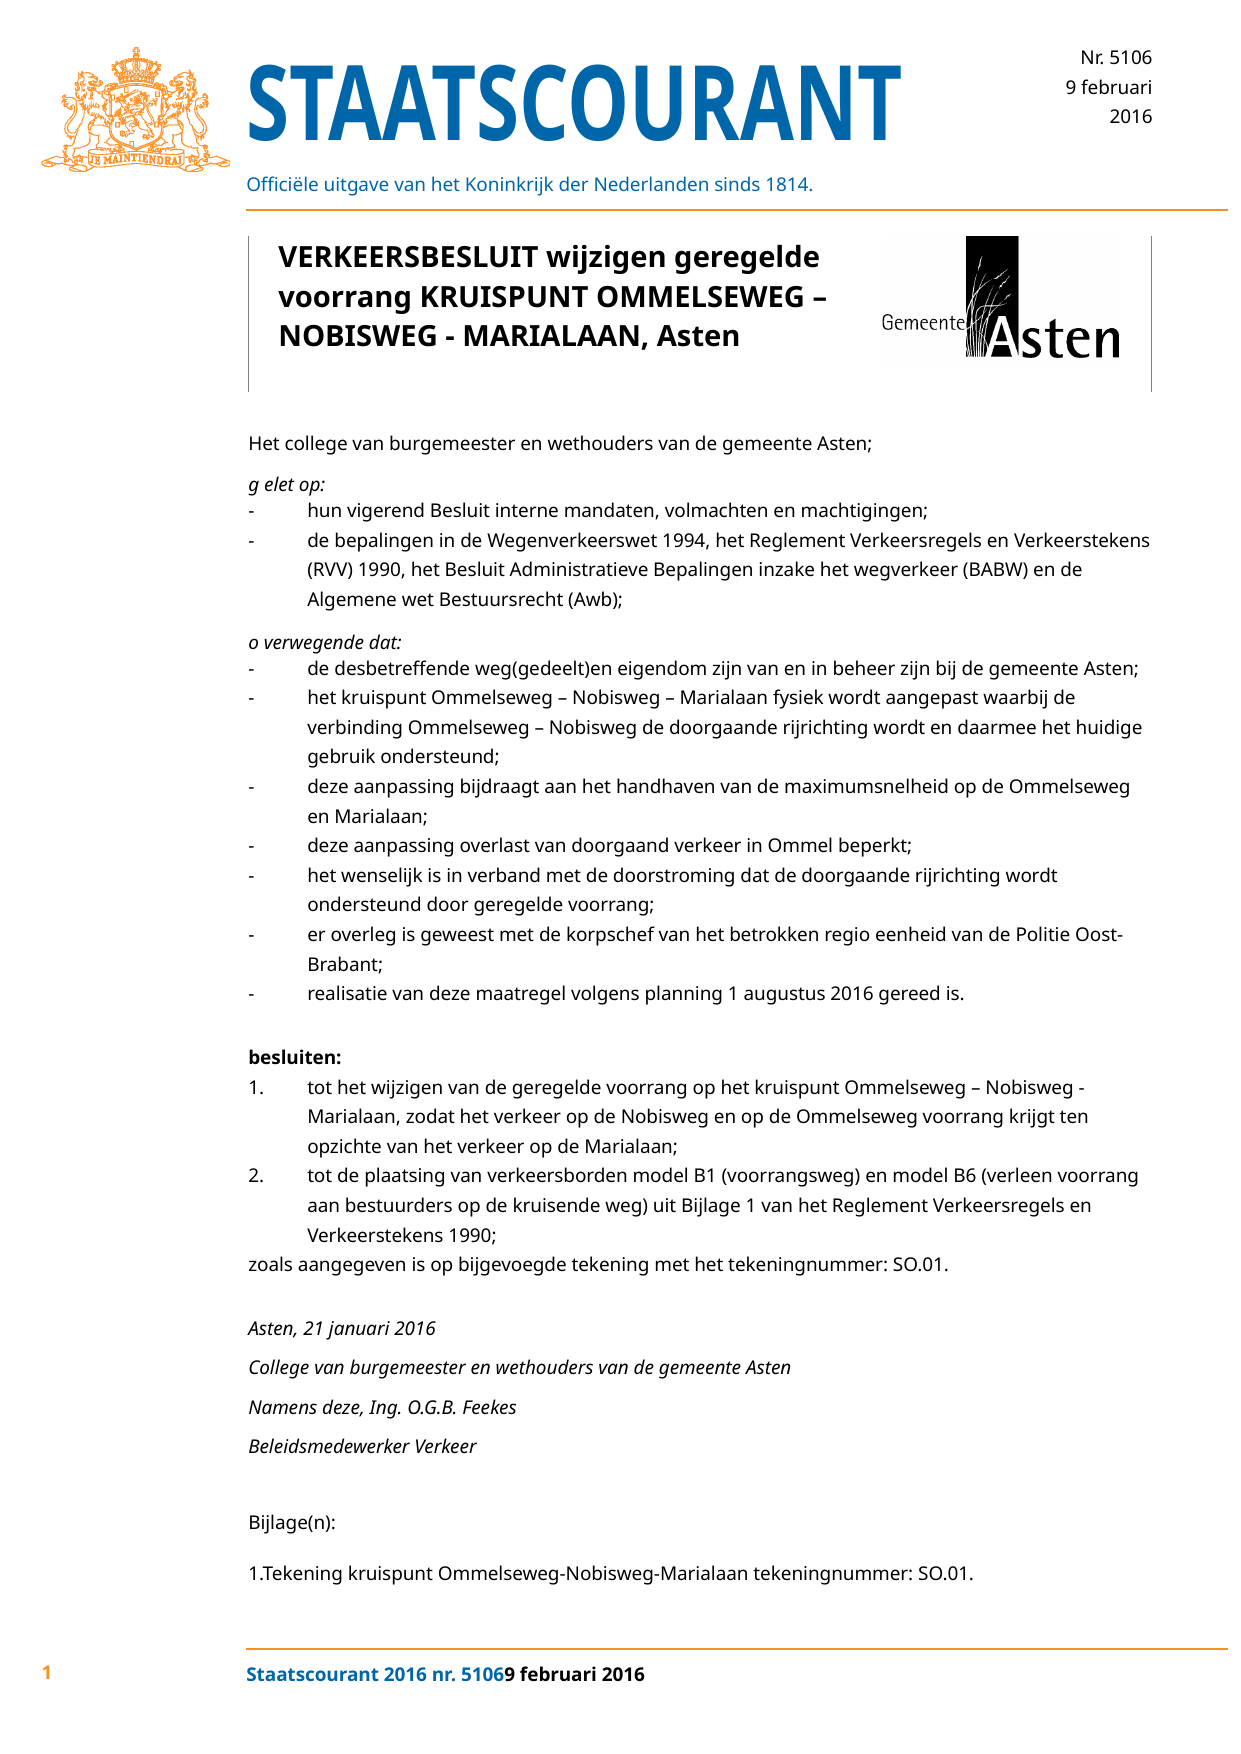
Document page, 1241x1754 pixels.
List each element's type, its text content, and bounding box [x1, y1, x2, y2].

list het kruispunt Ommelseweg – Nobisweg – Marialaan fysiek wordt aangepast waarbij de verbinding Ommelseweg – Nobisweg de doorgaande rijrichting wordt en daarmee het huidige gebruik ondersteund; [248, 684, 1152, 769]
list er overleg is geweest met de korpschef van het betrokken regio eenheid van de Politie Oost-Brabant; [248, 921, 1152, 976]
list tot de plaatsing van verkeersborden model B1 (voorrangsweg) en model B6 (verleen voorrang aan bestuurders op de kruisende weg) uit Bijlage 1 van het Reglement Verkeersregels en Verkeerstekens 1990; [248, 1163, 1152, 1247]
text College van burgemeester en wethouders van de gemeente Asten [248, 1354, 1152, 1380]
text Beleidsmedewerker Verkeer [248, 1433, 1152, 1459]
text Namens deze, Ing. O.G.B. Feekes [248, 1394, 1152, 1419]
text besluiten: [248, 1044, 1152, 1070]
table_header [850, 236, 1151, 392]
list realisatie van deze maatregel volgens planning 1 augustus 2016 gereed is. [248, 980, 1152, 1006]
text Bijlage(n): [248, 1509, 1152, 1535]
text zoals aangegeven is op bijgevoegde tekening met het tekeningnummer: SO.01. [248, 1251, 1152, 1277]
list de bepalingen in de Wegenverkeerswet 1994, het Reglement Verkeersregels en Verkeerstekens (RVV) 1990, het Besluit Administratieve Bepalingen inzake het wegverkeer (BABW) en de Algemene wet Bestuursrecht (Awb); [248, 527, 1152, 612]
picture [41, 47, 231, 172]
picture [882, 236, 1119, 367]
list het wenselijk is in verband met de doorstroming dat de doorgaande rijrichting wordt ondersteund door geregelde voorrang; [248, 862, 1152, 917]
list tot het wijzigen van de geregelde voorrang op het kruispunt Ommelseweg – Nobisweg - Marialaan, zodat het verkeer op de Nobisweg en op de Ommelseweg voorrang krijgt ten opzichte van het verkeer op de Marialaan; [248, 1074, 1152, 1159]
text Het college van burgemeester en wethouders van de gemeente Asten; [248, 430, 1152, 455]
text Asten, 21 januari 2016 [248, 1315, 1152, 1341]
text g elet op: [248, 472, 1152, 497]
text o verwegende dat: [248, 629, 1152, 655]
table_header VERKEERSBESLUIT wijzigen geregelde voorrang KRUISPUNT OMMELSEWEG – NOBISWEG - MARIALAAN, Asten [249, 236, 850, 392]
list deze aanpassing overlast van doorgaand verkeer in Ommel beperkt; [248, 832, 1152, 858]
list de desbetreffende weg(gedeelt)en eigendom zijn van en in beheer zijn bij de gemeente Asten; [248, 655, 1152, 681]
list deze aanpassing bijdraagt aan het handhaven van de maximumsnelheid op de Ommelseweg en Marialaan; [248, 773, 1152, 828]
text 1.Tekening kruispunt Ommelseweg-Nobisweg-Marialaan tekeningnummer: SO.01. [248, 1560, 1152, 1585]
list hun vigerend Besluit interne mandaten, volmachten en machtigingen; [248, 497, 1152, 523]
